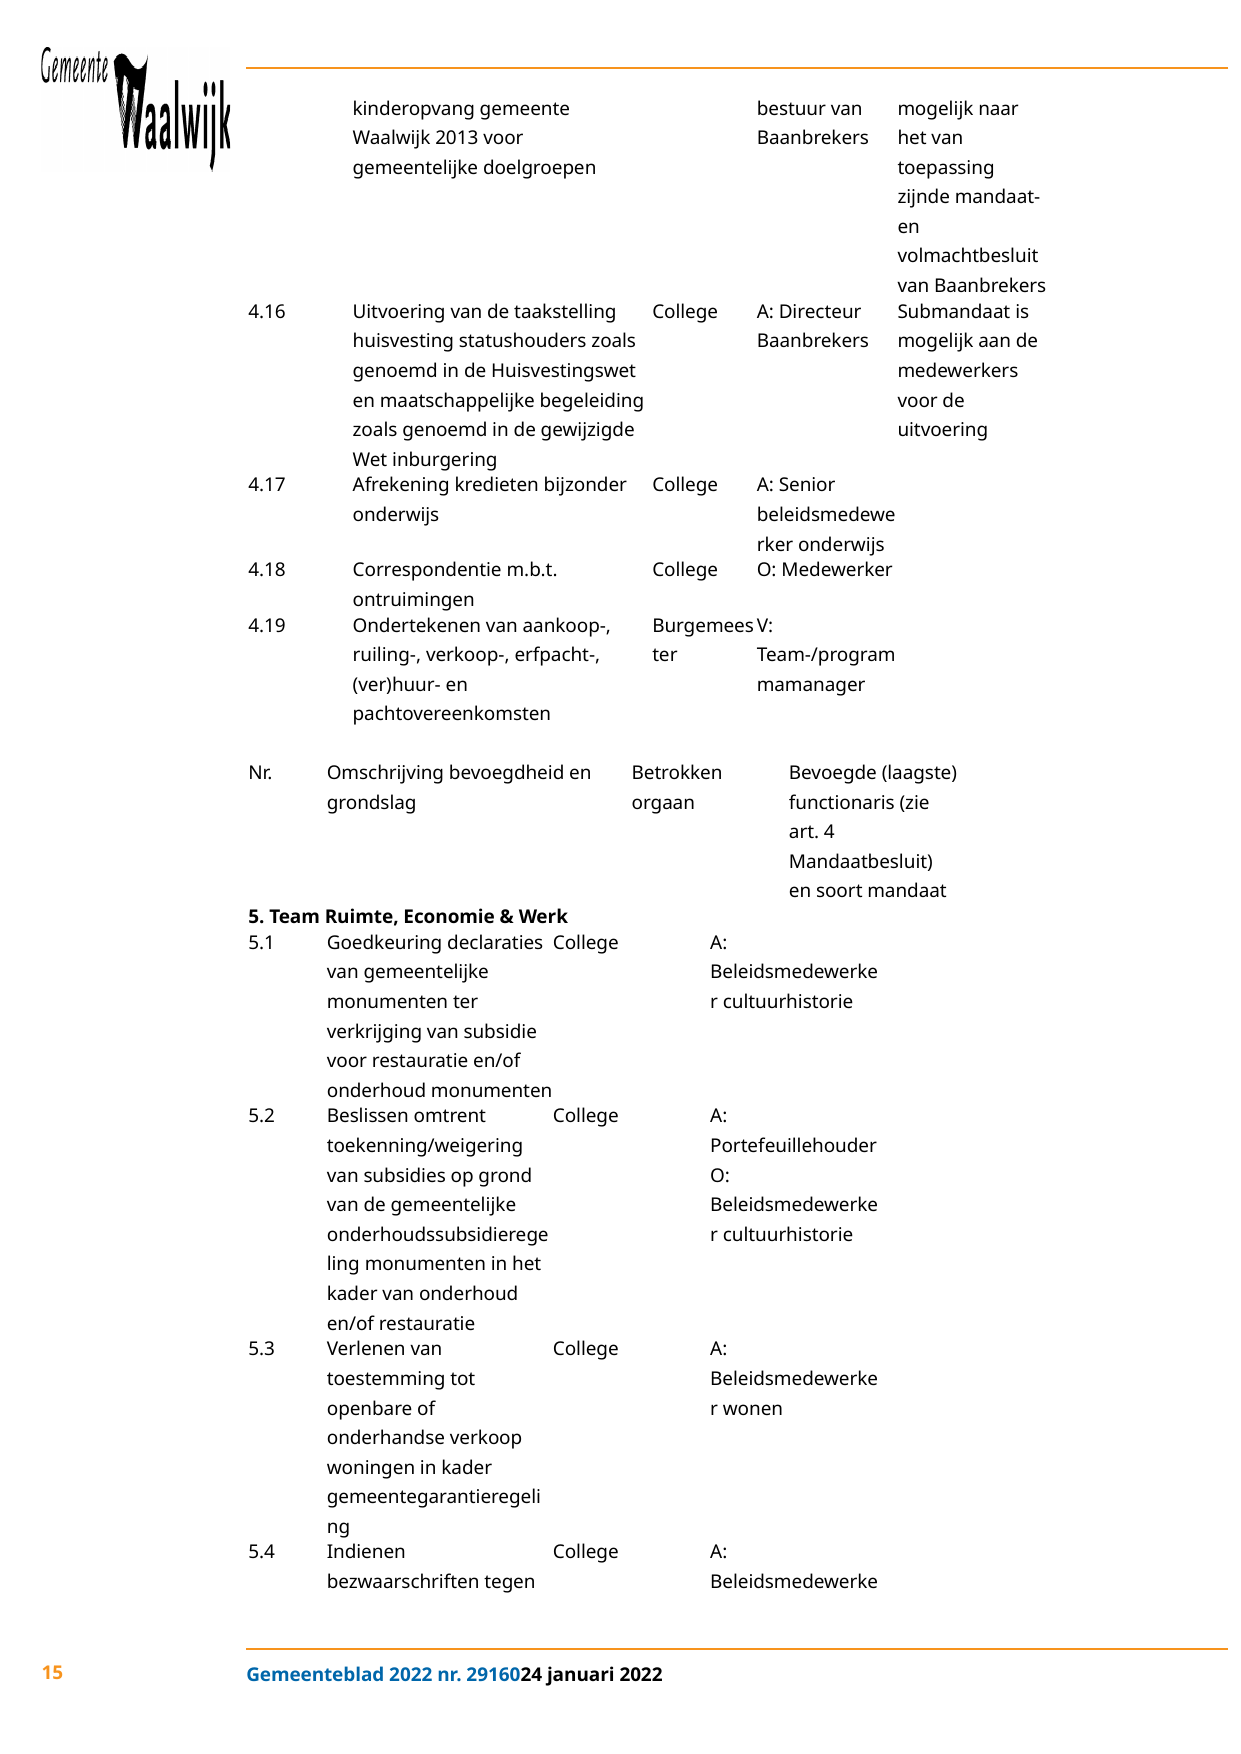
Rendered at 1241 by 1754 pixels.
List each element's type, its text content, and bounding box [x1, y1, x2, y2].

table_cell 5.1 [248, 929, 327, 1103]
table_cell V: Team-/programmamanager [757, 612, 897, 726]
table_cell A: Beleidsmedewerke [710, 1539, 881, 1594]
table_cell Uitvoering van de taakstelling huisvesting statushouders zoals genoemd in de Huisvestingswet en maatschappelijke begeleiding zoals genoemd in de gewijzigde Wet inburgering [353, 298, 652, 472]
table_cell [881, 1336, 1073, 1539]
table_header Omschrijving bevoegdheid en grondslag [327, 759, 631, 903]
table_cell 5.3 [248, 1336, 327, 1539]
table_cell Submandaat is mogelijk aan de medewerkers voor de uitvoering [897, 298, 1047, 472]
table_cell O: Medewerker [757, 557, 897, 612]
table_cell College [553, 1539, 710, 1594]
table_cell kinderopvang gemeente Waalwijk 2013 voor gemeentelijke doelgroepen [353, 95, 652, 298]
table_cell 5.2 [248, 1103, 327, 1336]
table_header [960, 759, 1152, 903]
table_cell [881, 1539, 1073, 1594]
table_cell Indienen bezwaarschriften tegen [327, 1539, 553, 1594]
table_header Betrokken orgaan [631, 759, 789, 903]
table_cell 4.18 [248, 557, 352, 612]
table_header Bevoegde (laagste) functionaris (zie art. 4 Mandaatbesluit) en soort mandaat [789, 759, 960, 903]
table_cell 4.17 [248, 472, 352, 557]
picture [41, 47, 231, 172]
table_cell A: Senior beleidsmedewerker onderwijs [757, 472, 897, 557]
table_cell College [652, 472, 757, 557]
table_cell [897, 612, 1047, 726]
table_cell [881, 1103, 1073, 1336]
table_cell Correspondentie m.b.t. ontruimingen [353, 557, 652, 612]
table_cell College [553, 1103, 710, 1336]
table_cell [881, 929, 1073, 1103]
table_cell [897, 472, 1047, 557]
table_cell A: Beleidsmedewerker cultuurhistorie [710, 929, 881, 1103]
table_cell College [652, 298, 757, 472]
table_cell 4.16 [248, 298, 352, 472]
table_cell Beslissen omtrent toekenning/weigering van subsidies op grond van de gemeentelijke onderhoudssubsidieregeling monumenten in het kader van onderhoud en/of restauratie [327, 1103, 553, 1336]
table_cell College [553, 1336, 710, 1539]
table_cell Goedkeuring declaraties van gemeentelijke monumenten ter verkrijging van subsidie voor restauratie en/of onderhoud monumenten [327, 929, 553, 1103]
table_cell College [553, 929, 710, 1103]
table_cell mogelijk naar het van toepassing zijnde mandaat- en volmachtbesluit van Baanbrekers [897, 95, 1047, 298]
table_cell College [652, 557, 757, 612]
table_cell Burgemeester [652, 612, 757, 726]
table_cell 5. Team Ruimte, Economie & Werk [248, 903, 1073, 929]
table_header Nr. [248, 759, 327, 903]
table_cell [652, 95, 757, 298]
table_cell 4.19 [248, 612, 352, 726]
table_cell A: Beleidsmedewerker wonen [710, 1336, 881, 1539]
table_cell A: Directeur Baanbrekers [757, 298, 897, 472]
table_cell bestuur van Baanbrekers [757, 95, 897, 298]
table_cell [248, 95, 352, 298]
table_cell [897, 557, 1047, 612]
table_cell Ondertekenen van aankoop-, ruiling-, verkoop-, erfpacht-, (ver)huur- en pachtovereenkomsten [353, 612, 652, 726]
table_cell Verlenen van toestemming tot openbare of onderhandse verkoop woningen in kader gemeentegarantieregeling [327, 1336, 553, 1539]
table_cell A: Portefeuillehouder O: Beleidsmedewerker cultuurhistorie [710, 1103, 881, 1336]
table_cell Afrekening kredieten bijzonder onderwijs [353, 472, 652, 557]
table_cell 5.4 [248, 1539, 327, 1594]
